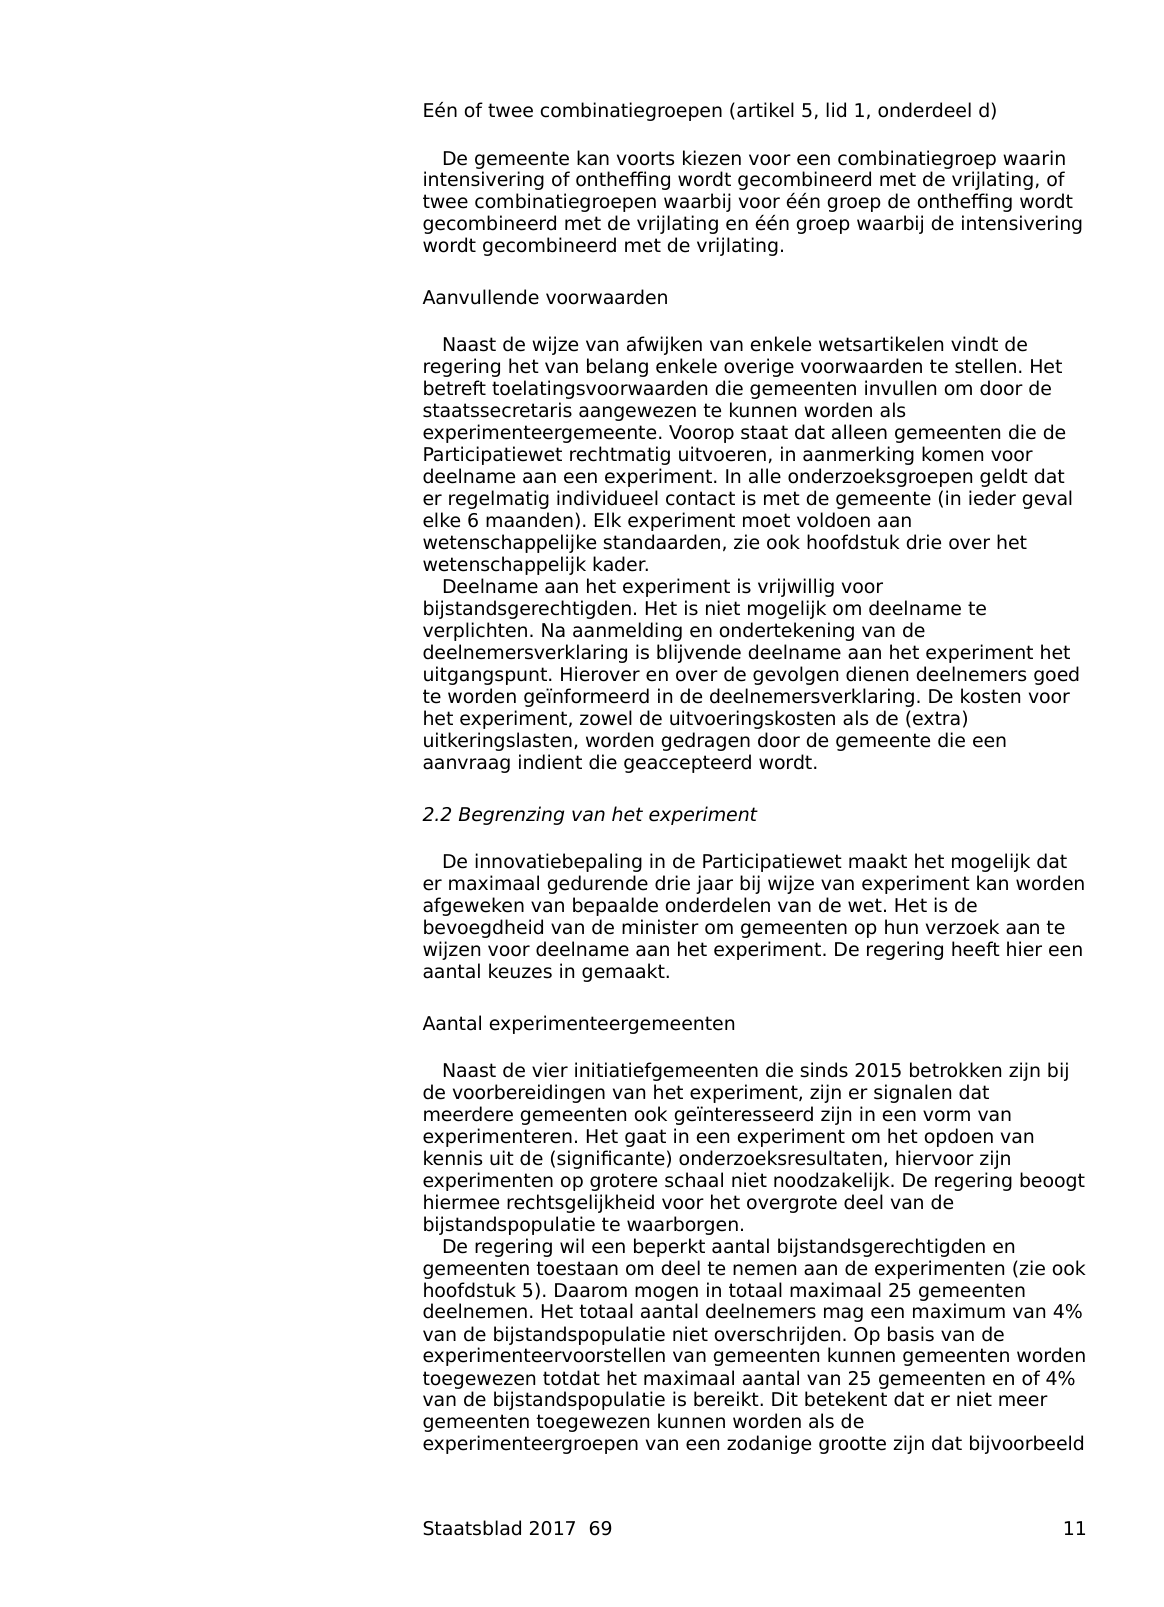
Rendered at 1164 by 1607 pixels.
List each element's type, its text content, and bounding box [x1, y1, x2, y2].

text De innovatiebepaling in de Participatiewet maakt het mogelijk dat er maximaal gedurende drie jaar bij wijze van experiment kan worden afgeweken van bepaalde onderdelen van de wet. Het is de bevoegdheid van de minister om gemeenten op hun verzoek aan te wijzen voor deelname aan het experiment. De regering heeft hier een aantal keuzes in gemaakt. [422, 851, 1087, 983]
text De regering wil een beperkt aantal bijstandsgerechtigden en gemeenten toestaan om deel te nemen aan de experimenten (zie ook hoofdstuk 5). Daarom mogen in totaal maximaal 25 gemeenten deelnemen. Het totaal aantal deelnemers mag een maximum van 4% van de bijstandspopulatie niet overschrijden. Op basis van de experimenteervoorstellen van gemeenten kunnen gemeenten worden toegewezen totdat het maximaal aantal van 25 gemeenten en of 4% van de bijstandspopulatie is bereikt. Dit betekent dat er niet meer gemeenten toegewezen kunnen worden als de experimenteergroepen van een zodanige grootte zijn dat bijvoorbeeld [422, 1236, 1087, 1455]
subtitle Eén of twee combinatiegroepen (artikel 5, lid 1, onderdeel d) [422, 100, 1087, 122]
text Naast de vier initiatiefgemeenten die sinds 2015 betrokken zijn bij de voorbereidingen van het experiment, zijn er signalen dat meerdere gemeenten ook geïnteresseerd zijn in een vorm van experimenteren. Het gaat in een experiment om het opdoen van kennis uit de (significante) onderzoeksresultaten, hiervoor zijn experimenten op grotere schaal niet noodzakelijk. De regering beoogt hiermee rechtsgelijkheid voor het overgrote deel van de bijstandspopulatie te waarborgen. [422, 1060, 1087, 1236]
text Deelname aan het experiment is vrijwillig voor bijstandsgerechtigden. Het is niet mogelijk om deelname te verplichten. Na aanmelding en ondertekening van de deelnemersverklaring is blijvende deelname aan het experiment het uitgangspunt. Hierover en over de gevolgen dienen deelnemers goed te worden geïnformeerd in de deelnemersverklaring. De kosten voor het experiment, zowel de uitvoeringskosten als de (extra) uitkeringslasten, worden gedragen door de gemeente die een aanvraag indient die geaccepteerd wordt. [422, 576, 1087, 774]
subtitle 2.2 Begrenzing van het experiment [422, 804, 1087, 826]
subtitle Aanvullende voorwaarden [422, 287, 1087, 309]
text Naast de wijze van afwijken van enkele wetsartikelen vindt de regering het van belang enkele overige voorwaarden te stellen. Het betreft toelatingsvoorwaarden die gemeenten invullen om door de staatssecretaris aangewezen te kunnen worden als experimenteergemeente. Voorop staat dat alleen gemeenten die de Participatiewet rechtmatig uitvoeren, in aanmerking komen voor deelname aan een experiment. In alle onderzoeksgroepen geldt dat er regelmatig individueel contact is met de gemeente (in ieder geval elke 6 maanden). Elk experiment moet voldoen aan wetenschappelijke standaarden, zie ook hoofdstuk drie over het wetenschappelijk kader. [422, 334, 1087, 576]
text De gemeente kan voorts kiezen voor een combinatiegroep waarin intensivering of ontheffing wordt gecombineerd met de vrijlating, of twee combinatiegroepen waarbij voor één groep de ontheffing wordt gecombineerd met de vrijlating en één groep waarbij de intensivering wordt gecombineerd met de vrijlating. [422, 147, 1087, 257]
subtitle Aantal experimenteergemeenten [422, 1013, 1087, 1035]
